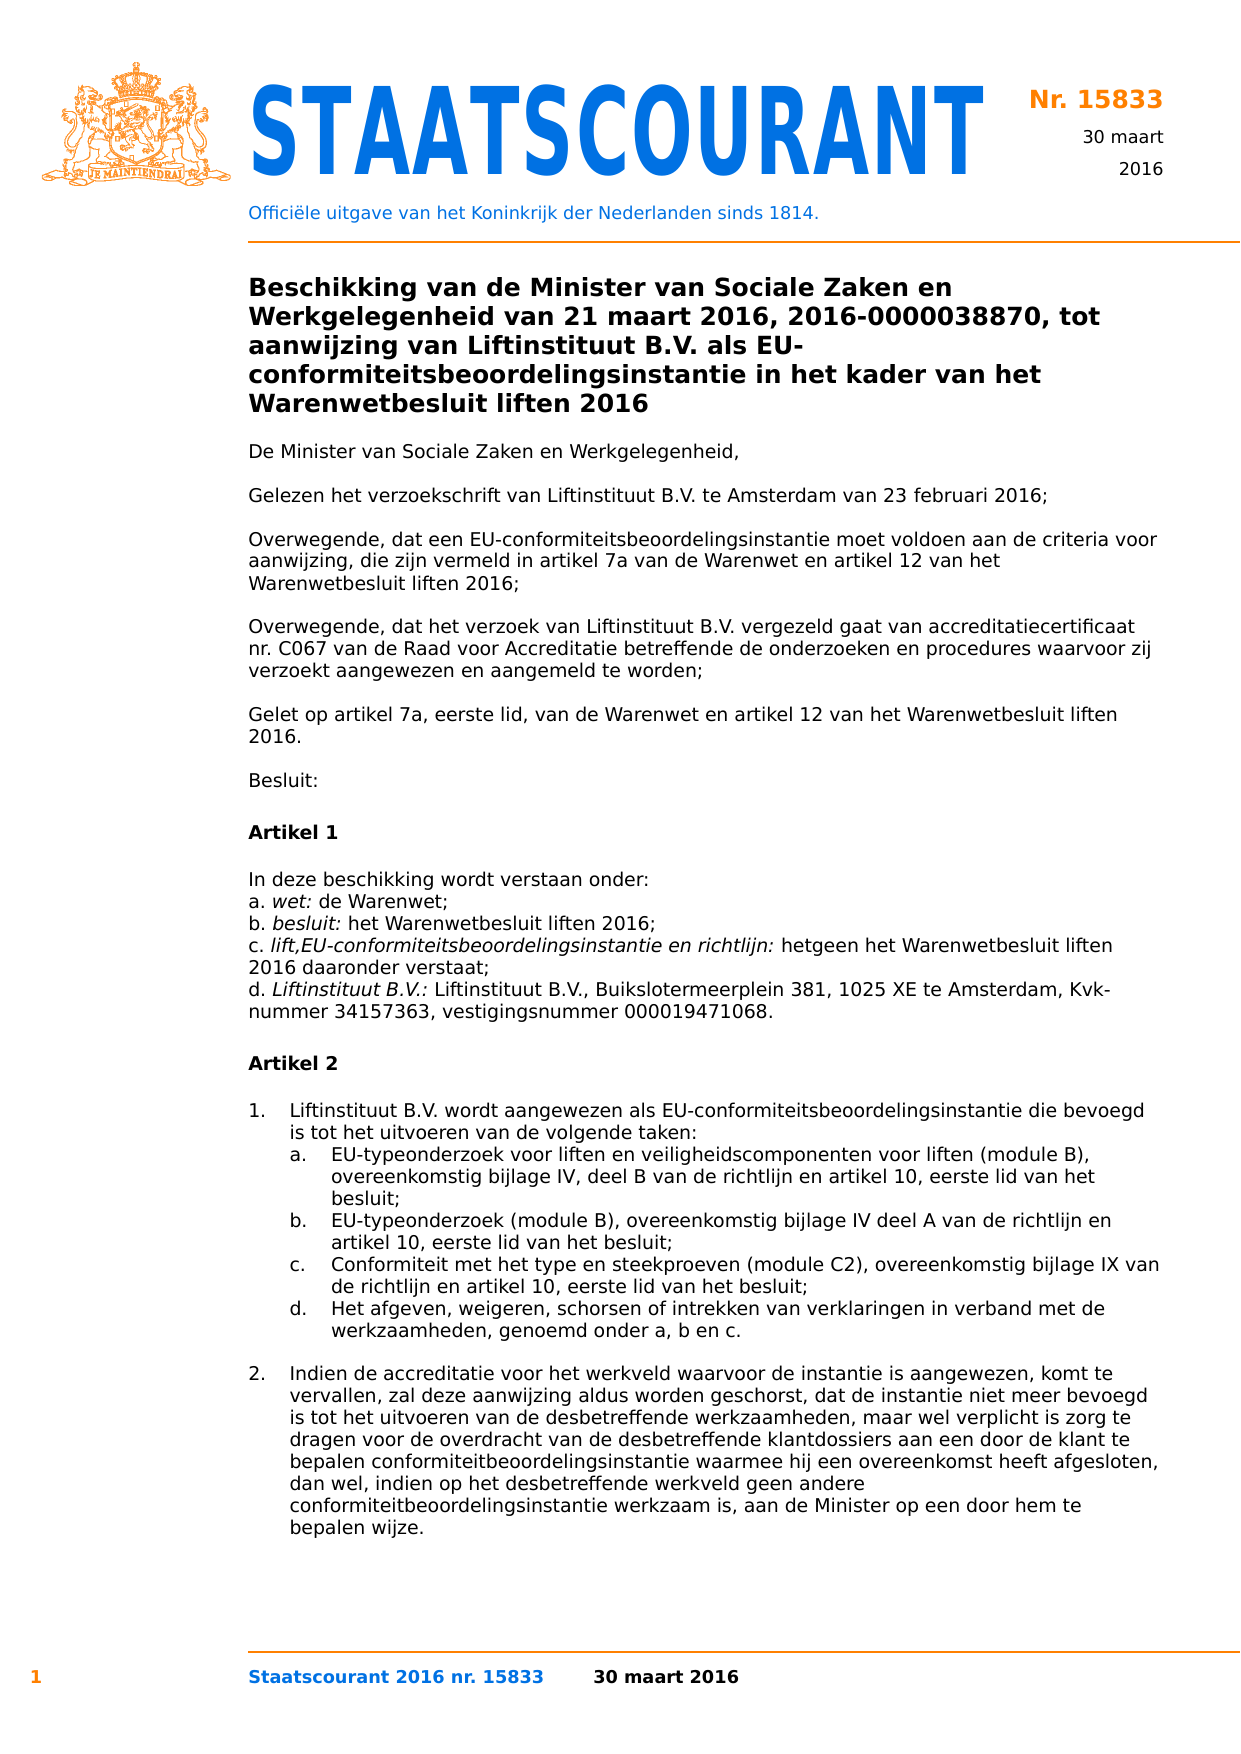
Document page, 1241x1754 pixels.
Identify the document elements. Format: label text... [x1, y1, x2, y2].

text d. Liftinstituut B.V.: Liftinstituut B.V., Buikslotermeerplein 381, 1025 XE te Amsterdam, Kvk-nummer 34157363, vestigingsnummer 000019471068. [248, 979, 1163, 1023]
text a. wet: de Warenwet; [248, 891, 1163, 913]
text In deze beschikking wordt verstaan onder: [248, 869, 1163, 891]
text c. Conformiteit met het type en steekproeven (module C2), overeenkomstig bijlage IX van de richtlijn en artikel 10, eerste lid van het besluit; [289, 1253, 1163, 1297]
text Besluit: [248, 770, 1163, 792]
text Gelet op artikel 7a, eerste lid, van de Warenwet en artikel 12 van het Warenwetbesluit liften 2016. [248, 704, 1163, 748]
table_header Nr. 15833 [998, 62, 1240, 121]
text Gelezen het verzoekschrift van Liftinstituut B.V. te Amsterdam van 23 februari 2016; [248, 484, 1163, 507]
subtitle Artikel 2 [248, 1053, 1163, 1075]
text 2. Indien de accreditatie voor het werkveld waarvoor de instantie is aangewezen, komt te vervallen, zal deze aanwijzing aldus worden geschorst, dat de instantie niet meer bevoegd is tot het uitvoeren van de desbetreffende werkzaamheden, maar wel verplicht is zorg te dragen voor de overdracht van de desbetreffende klantdossiers aan een door de klant te bepalen conformiteitbeoordelingsinstantie waarmee hij een overeenkomst heeft afgesloten, dan wel, indien op het desbetreffende werkveld geen andere conformiteitbeoordelingsinstantie werkzaam is, aan de Minister op een door hem te bepalen wijze. [248, 1363, 1163, 1539]
text a. EU-typeonderzoek voor liften en veiligheidscomponenten voor liften (module B), overeenkomstig bijlage IV, deel B van de richtlijn en artikel 10, eerste lid van het besluit; [289, 1144, 1163, 1209]
text b. EU-typeonderzoek (module B), overeenkomstig bijlage IV deel A van de richtlijn en artikel 10, eerste lid van het besluit; [289, 1209, 1163, 1253]
text De Minister van Sociale Zaken en Werkgelegenheid, [248, 441, 1163, 463]
table_header STAATSCOURANT [248, 62, 998, 203]
subtitle Artikel 1 [248, 822, 1163, 844]
text c. lift,EU-conformiteitsbeoordelingsinstantie en richtlijn: hetgeen het Warenwetbesluit liften 2016 daaronder verstaat; [248, 935, 1163, 979]
text 1. Liftinstituut B.V. wordt aangewezen als EU-conformiteitsbeoordelingsinstantie die bevoegd is tot het uitvoeren van de volgende taken: [248, 1100, 1163, 1144]
text Overwegende, dat het verzoek van Liftinstituut B.V. vergezeld gaat van accreditatiecertificaat nr. C067 van de Raad voor Accreditatie betreffende de onderzoeken en procedures waarvoor zij verzoekt aangewezen en aangemeld te worden; [248, 616, 1163, 682]
text Overwegende, dat een EU-conformiteitsbeoordelingsinstantie moet voldoen aan de criteria voor aanwijzing, die zijn vermeld in artikel 7a van de Warenwet en artikel 12 van het Warenwetbesluit liften 2016; [248, 528, 1163, 594]
table_cell 30 maart [998, 121, 1240, 153]
table_header [25, 62, 248, 241]
text d. Het afgeven, weigeren, schorsen of intrekken van verklaringen in verband met de werkzaamheden, genoemd onder a, b en c. [289, 1297, 1163, 1341]
subtitle Beschikking van de Minister van Sociale Zaken en Werkgelegenheid van 21 maart 2016, 2016-0000038870, tot aanwijzing van Liftinstituut B.V. als EU-conformiteitsbeoordelingsinstantie in het kader van het Warenwetbesluit liften 2016 [248, 273, 1163, 419]
table_cell Officiële uitgave van het Koninkrijk der Nederlanden sinds 1814. [248, 203, 1240, 241]
text b. besluit: het Warenwetbesluit liften 2016; [248, 913, 1163, 935]
picture [41, 62, 231, 186]
table_cell 2016 [998, 153, 1240, 203]
